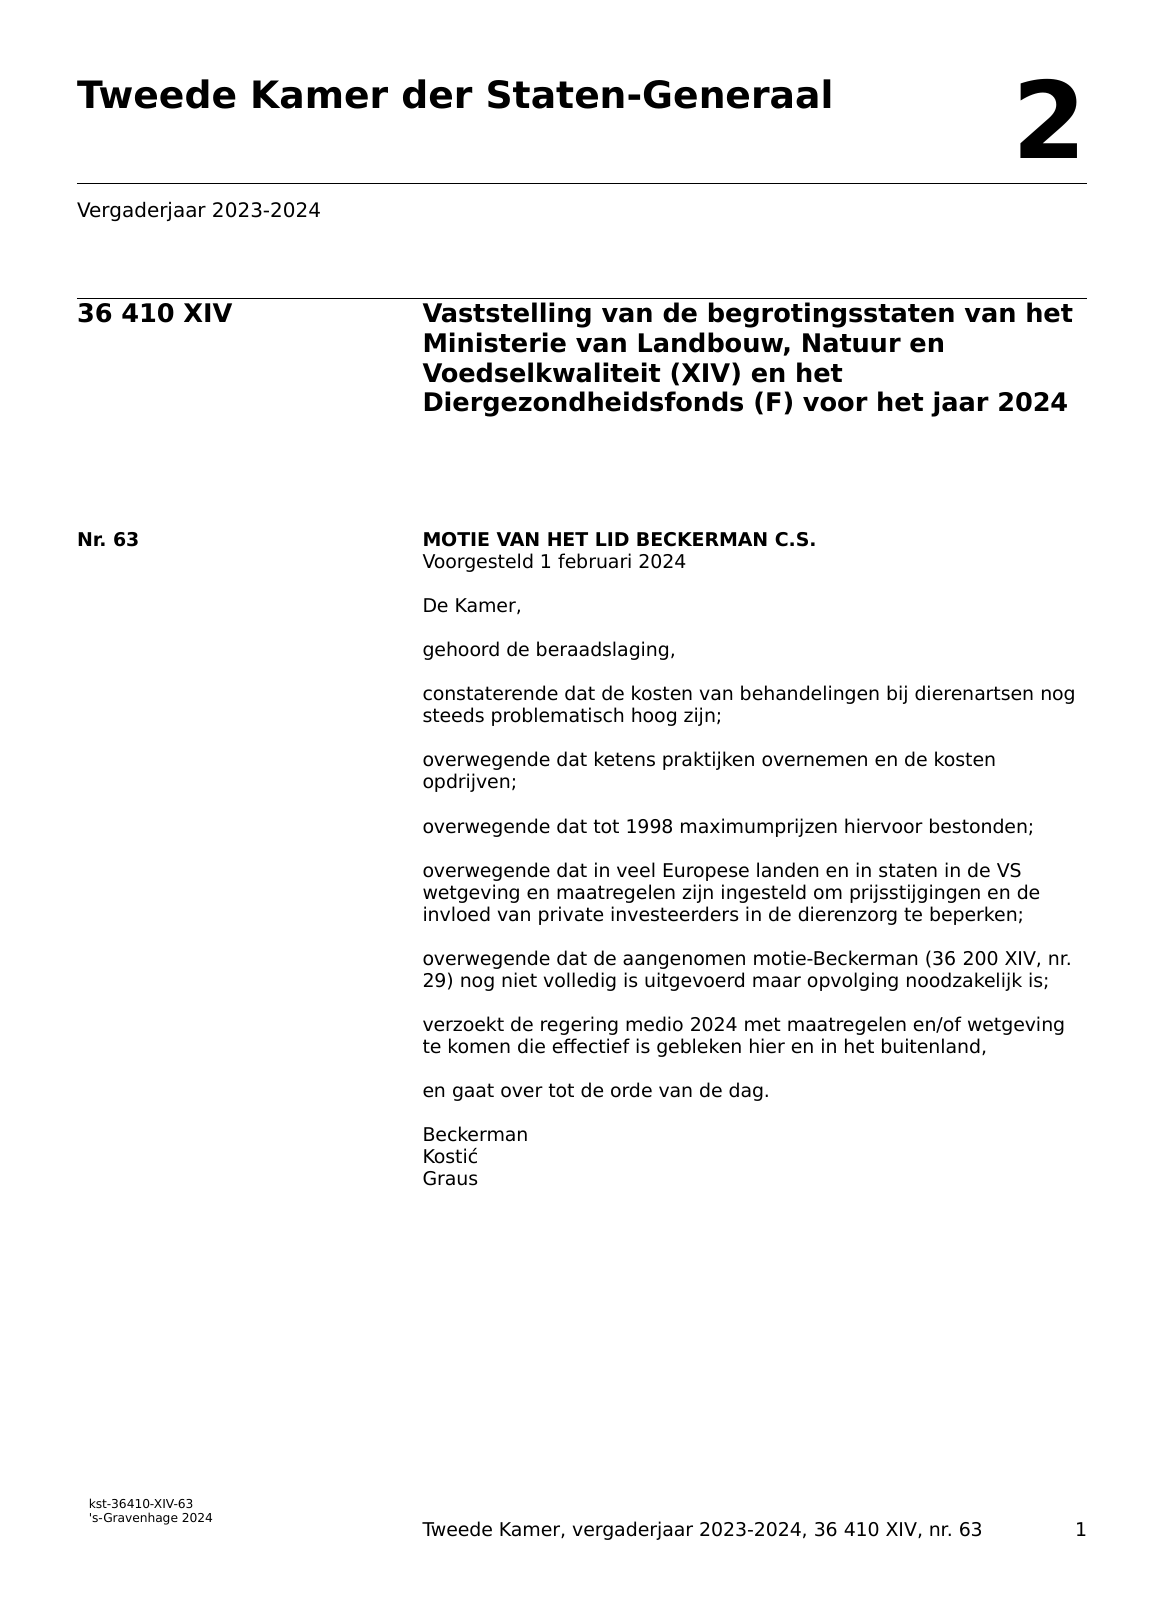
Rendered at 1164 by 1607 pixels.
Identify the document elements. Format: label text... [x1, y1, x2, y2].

table_cell Vergaderjaar 2023-2024 [77, 184, 1087, 298]
text overwegende dat tot 1998 maximumprijzen hiervoor bestonden; [422, 816, 1087, 837]
text kst-36410-XIV-63 [88, 1497, 323, 1511]
table_header 2 [886, 59, 1087, 183]
text overwegende dat de aangenomen motie-Beckerman (36 200 XIV, nr. 29) nog niet volledig is uitgevoerd maar opvolging noodzakelijk is; [422, 948, 1087, 992]
text 's-Gravenhage 2024 [88, 1511, 323, 1525]
text De Kamer, [422, 595, 1087, 617]
text constaterende dat de kosten van behandelingen bij dierenartsen nog steeds problematisch hoog zijn; [422, 683, 1087, 727]
text Beckerman [422, 1124, 1087, 1146]
subtitle 36 410 XIV Vaststelling van de begrotingsstaten van het Ministerie van Landbouw, Natuur en Voedselkwaliteit (XIV) en het Diergezondheidsfonds (F) voor het jaar 2024 [77, 299, 1087, 418]
text Graus [422, 1168, 1087, 1190]
text en gaat over tot de orde van de dag. [422, 1080, 1087, 1102]
text overwegende dat ketens praktijken overnemen en de kosten opdrijven; [422, 749, 1087, 793]
text Voorgesteld 1 februari 2024 [422, 551, 1087, 573]
subtitle Nr. 63 MOTIE VAN HET LID BECKERMAN C.S. [77, 529, 1087, 551]
text gehoord de beraadslaging, [422, 639, 1087, 661]
table_header Tweede Kamer der Staten-Generaal [77, 59, 886, 183]
text overwegende dat in veel Europese landen en in staten in de VS wetgeving en maatregelen zijn ingesteld om prijsstijgingen en de invloed van private investeerders in de dierenzorg te beperken; [422, 860, 1087, 926]
text verzoekt de regering medio 2024 met maatregelen en/of wetgeving te komen die effectief is gebleken hier en in het buitenland, [422, 1014, 1087, 1058]
text Kostić [422, 1146, 1087, 1168]
